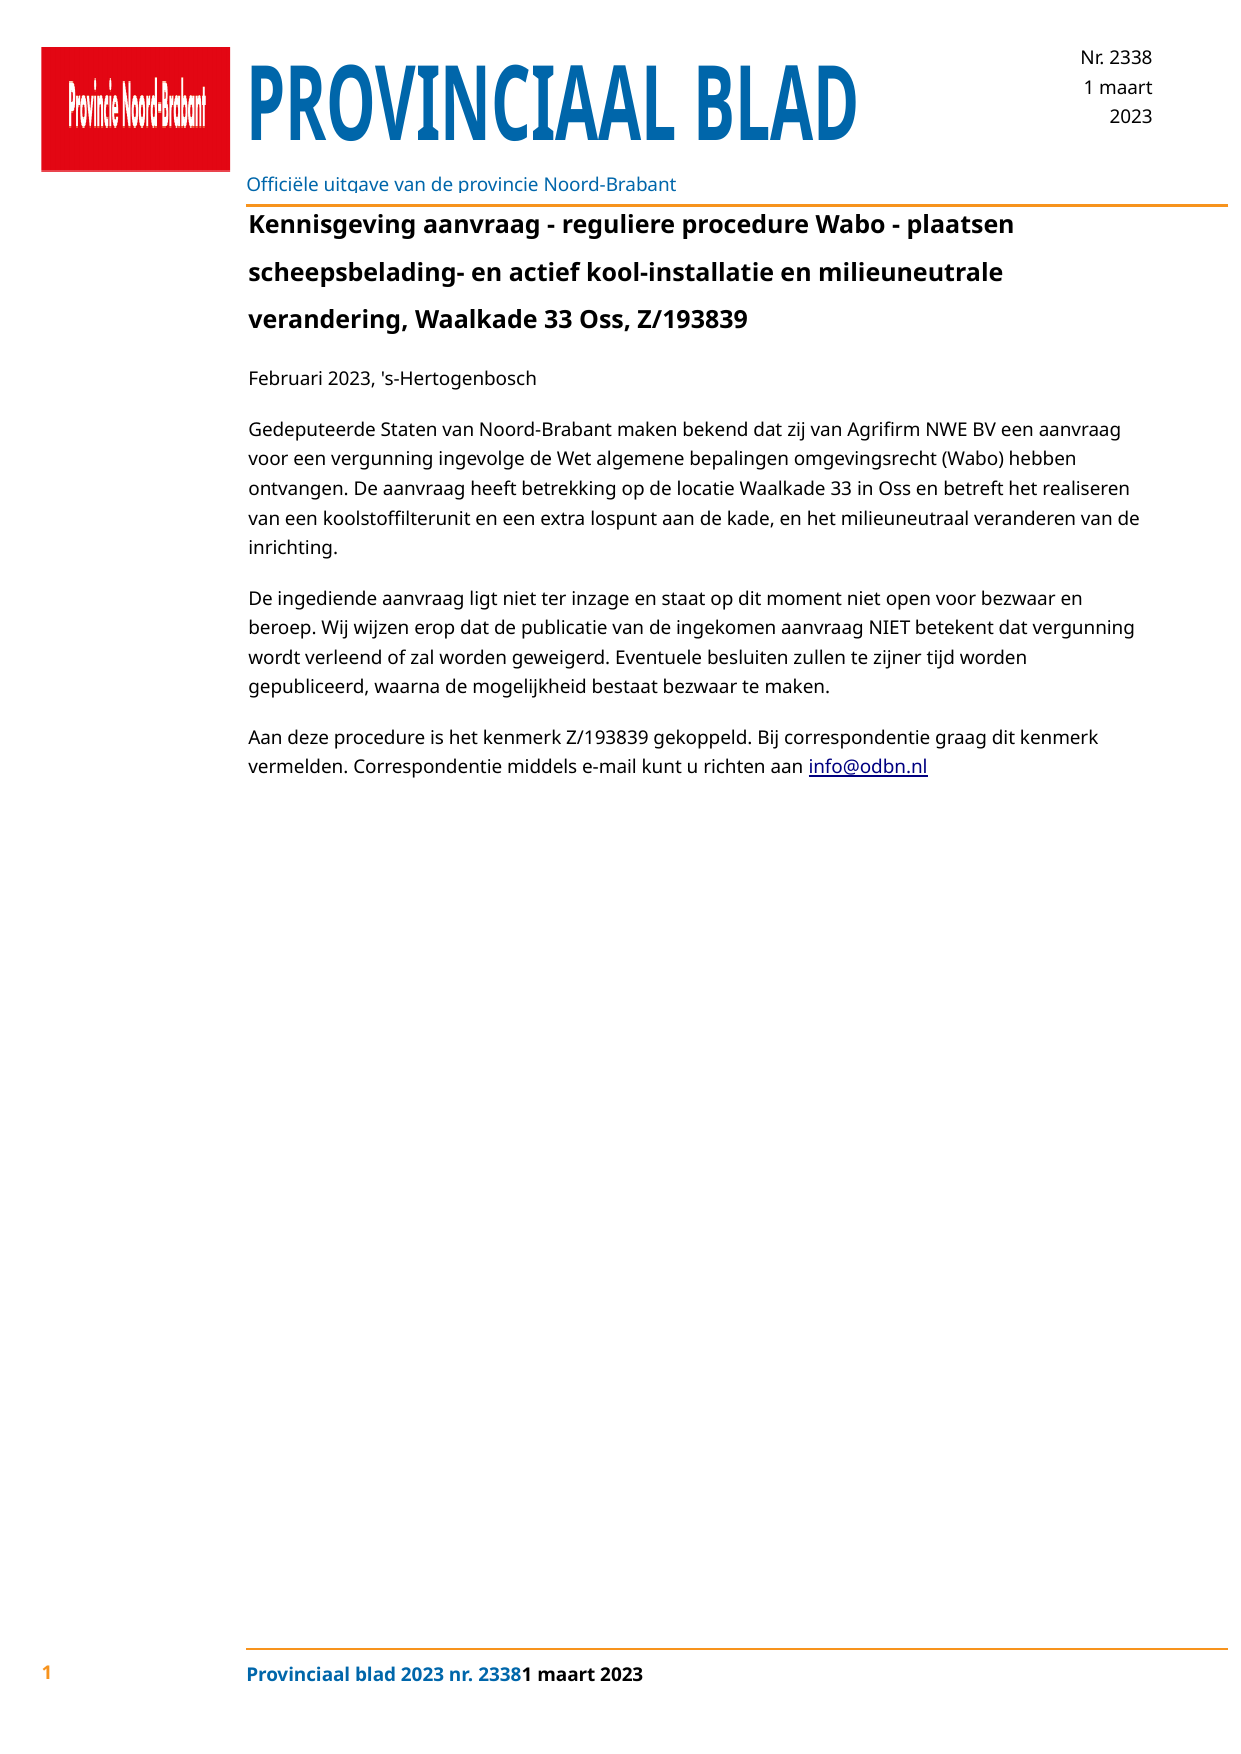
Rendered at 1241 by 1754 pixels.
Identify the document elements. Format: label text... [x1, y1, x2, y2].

text De ingediende aanvraag ligt niet ter inzage en staat op dit moment niet open voor bezwaar en beroep. Wij wijzen erop dat de publicatie van de ingekomen aanvraag NIET betekent dat vergunning wordt verleend of zal worden geweigerd. Eventuele besluiten zullen te zijner tijd worden gepubliceerd, waarna de mogelijkheid bestaat bezwaar te maken. [248, 585, 1152, 699]
picture [41, 47, 231, 172]
text Kennisgeving aanvraag - reguliere procedure Wabo - plaatsen scheepsbelading- en actief kool-installatie en milieuneutrale verandering, Waalkade 33 Oss, Z/193839 [248, 207, 1152, 336]
text Gedeputeerde Staten van Noord-Brabant maken bekend dat zij van Agrifirm NWE BV een aanvraag voor een vergunning ingevolge de Wet algemene bepalingen omgevingsrecht (Wabo) hebben ontvangen. De aanvraag heeft betrekking op de locatie Waalkade 33 in Oss en betreft het realiseren van een koolstoffilterunit en een extra lospunt aan de kade, en het milieuneutraal veranderen van de inrichting. [248, 416, 1152, 560]
text Februari 2023, 's-Hertogenbosch [248, 366, 1152, 391]
text Aan deze procedure is het kenmerk Z/193839 gekoppeld. Bij correspondentie graag dit kenmerk vermelden. Correspondentie middels e-mail kunt u richten aan info@odbn.nl [248, 724, 1152, 779]
